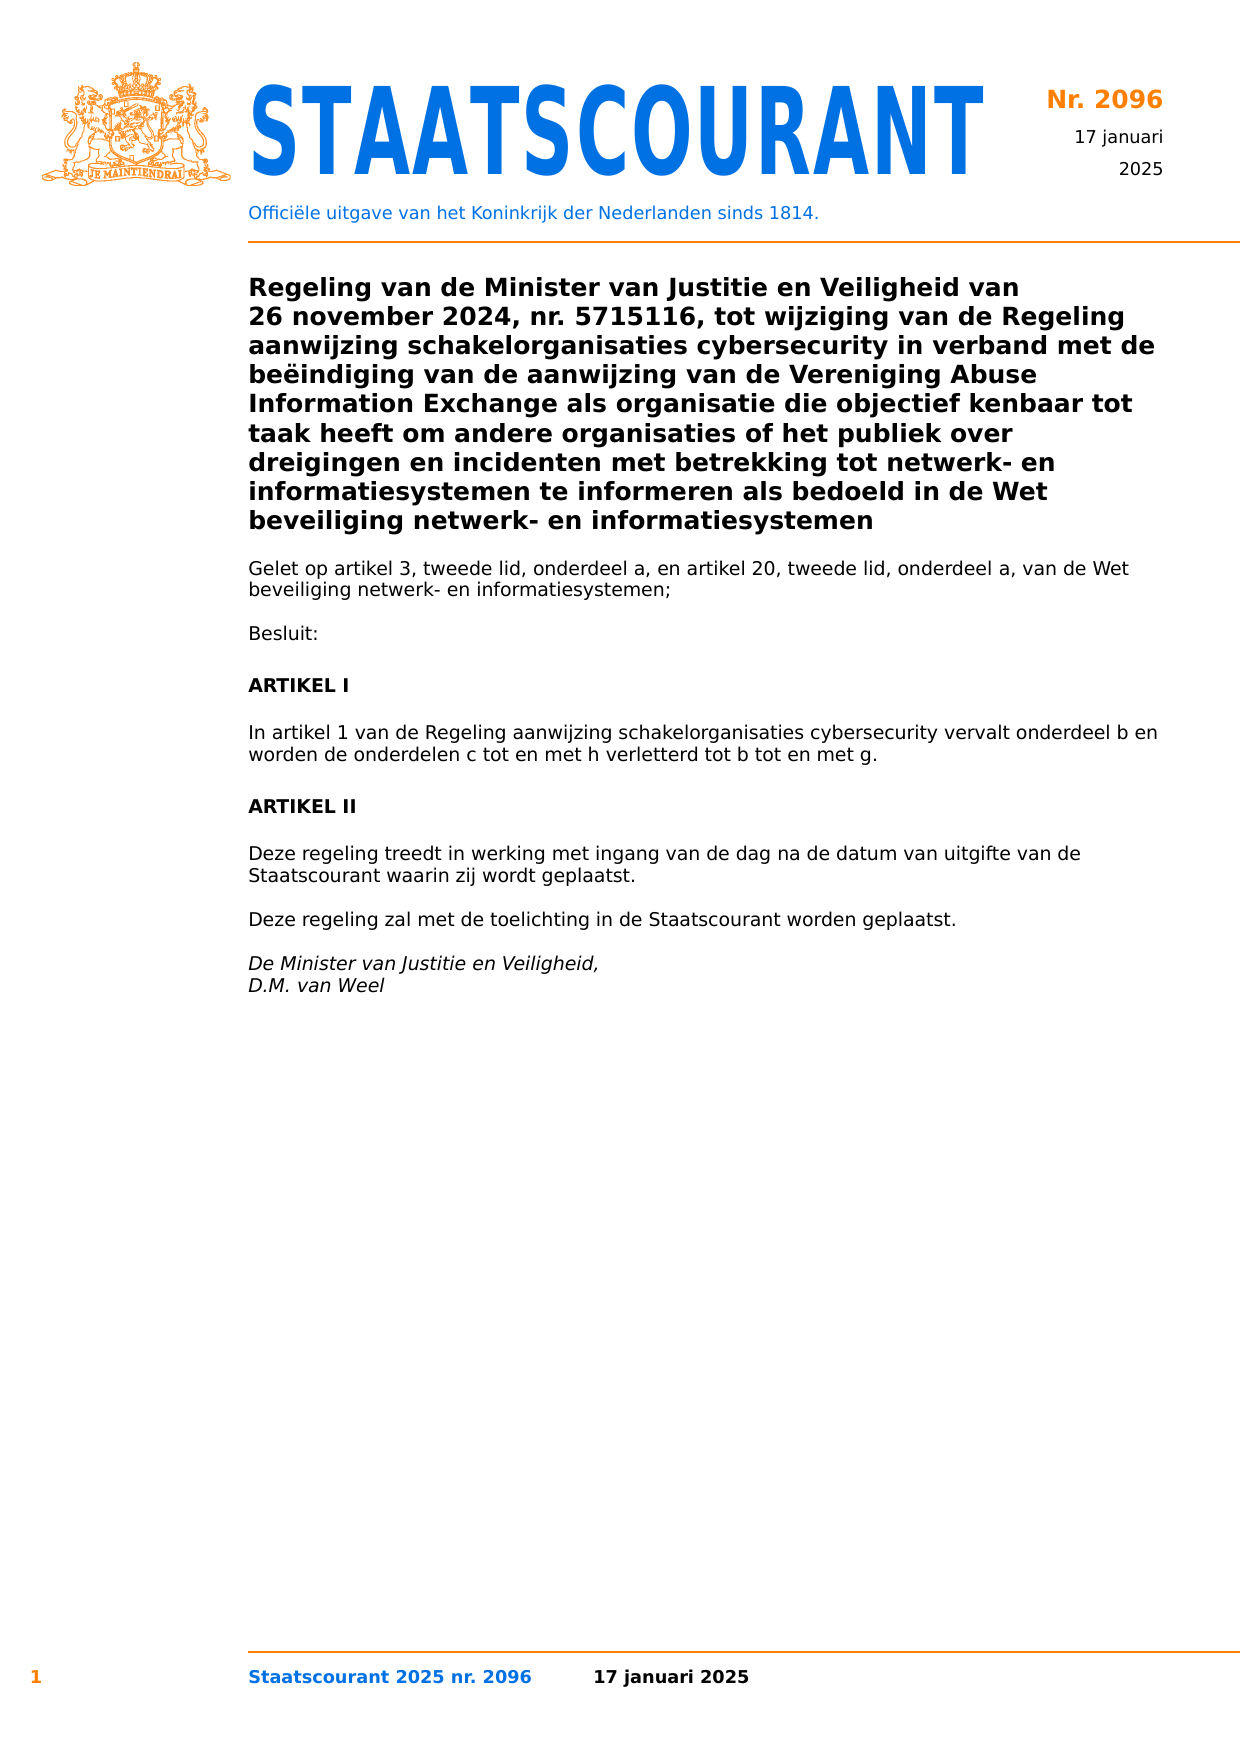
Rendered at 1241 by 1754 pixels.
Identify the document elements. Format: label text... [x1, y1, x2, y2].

subtitle ARTIKEL I [248, 675, 1163, 697]
table_header [25, 62, 248, 241]
subtitle ARTIKEL II [248, 796, 1163, 818]
subtitle Regeling van de Minister van Justitie en Veiligheid van 26 november 2024, nr. 5715116, tot wijziging van de Regeling aanwijzing schakelorganisaties cybersecurity in verband met de beëindiging van de aanwijzing van de Vereniging Abuse Information Exchange als organisatie die objectief kenbaar tot taak heeft om andere organisaties of het publiek over dreigingen en incidenten met betrekking tot netwerk- en informatiesystemen te informeren als bedoeld in de Wet beveiliging netwerk- en informatiesystemen [248, 273, 1163, 536]
text In artikel 1 van de Regeling aanwijzing schakelorganisaties cybersecurity vervalt onderdeel b en worden de onderdelen c tot en met h verletterd tot b tot en met g. [248, 722, 1163, 766]
table_cell Officiële uitgave van het Koninkrijk der Nederlanden sinds 1814. [248, 203, 1240, 241]
picture [41, 62, 231, 186]
table_cell 17 januari [998, 121, 1240, 153]
table_cell 2025 [998, 153, 1240, 203]
table_header Nr. 2096 [998, 62, 1240, 121]
text Gelet op artikel 3, tweede lid, onderdeel a, en artikel 20, tweede lid, onderdeel a, van de Wet beveiliging netwerk- en informatiesystemen; [248, 557, 1163, 601]
text Deze regeling zal met de toelichting in de Staatscourant worden geplaatst. [248, 909, 1163, 931]
text Deze regeling treedt in werking met ingang van de dag na de datum van uitgifte van de Staatscourant waarin zij wordt geplaatst. [248, 843, 1163, 887]
table_header STAATSCOURANT [248, 62, 998, 203]
text Besluit: [248, 623, 1163, 645]
text De Minister van Justitie en Veiligheid, D.M. van Weel [248, 953, 1163, 997]
